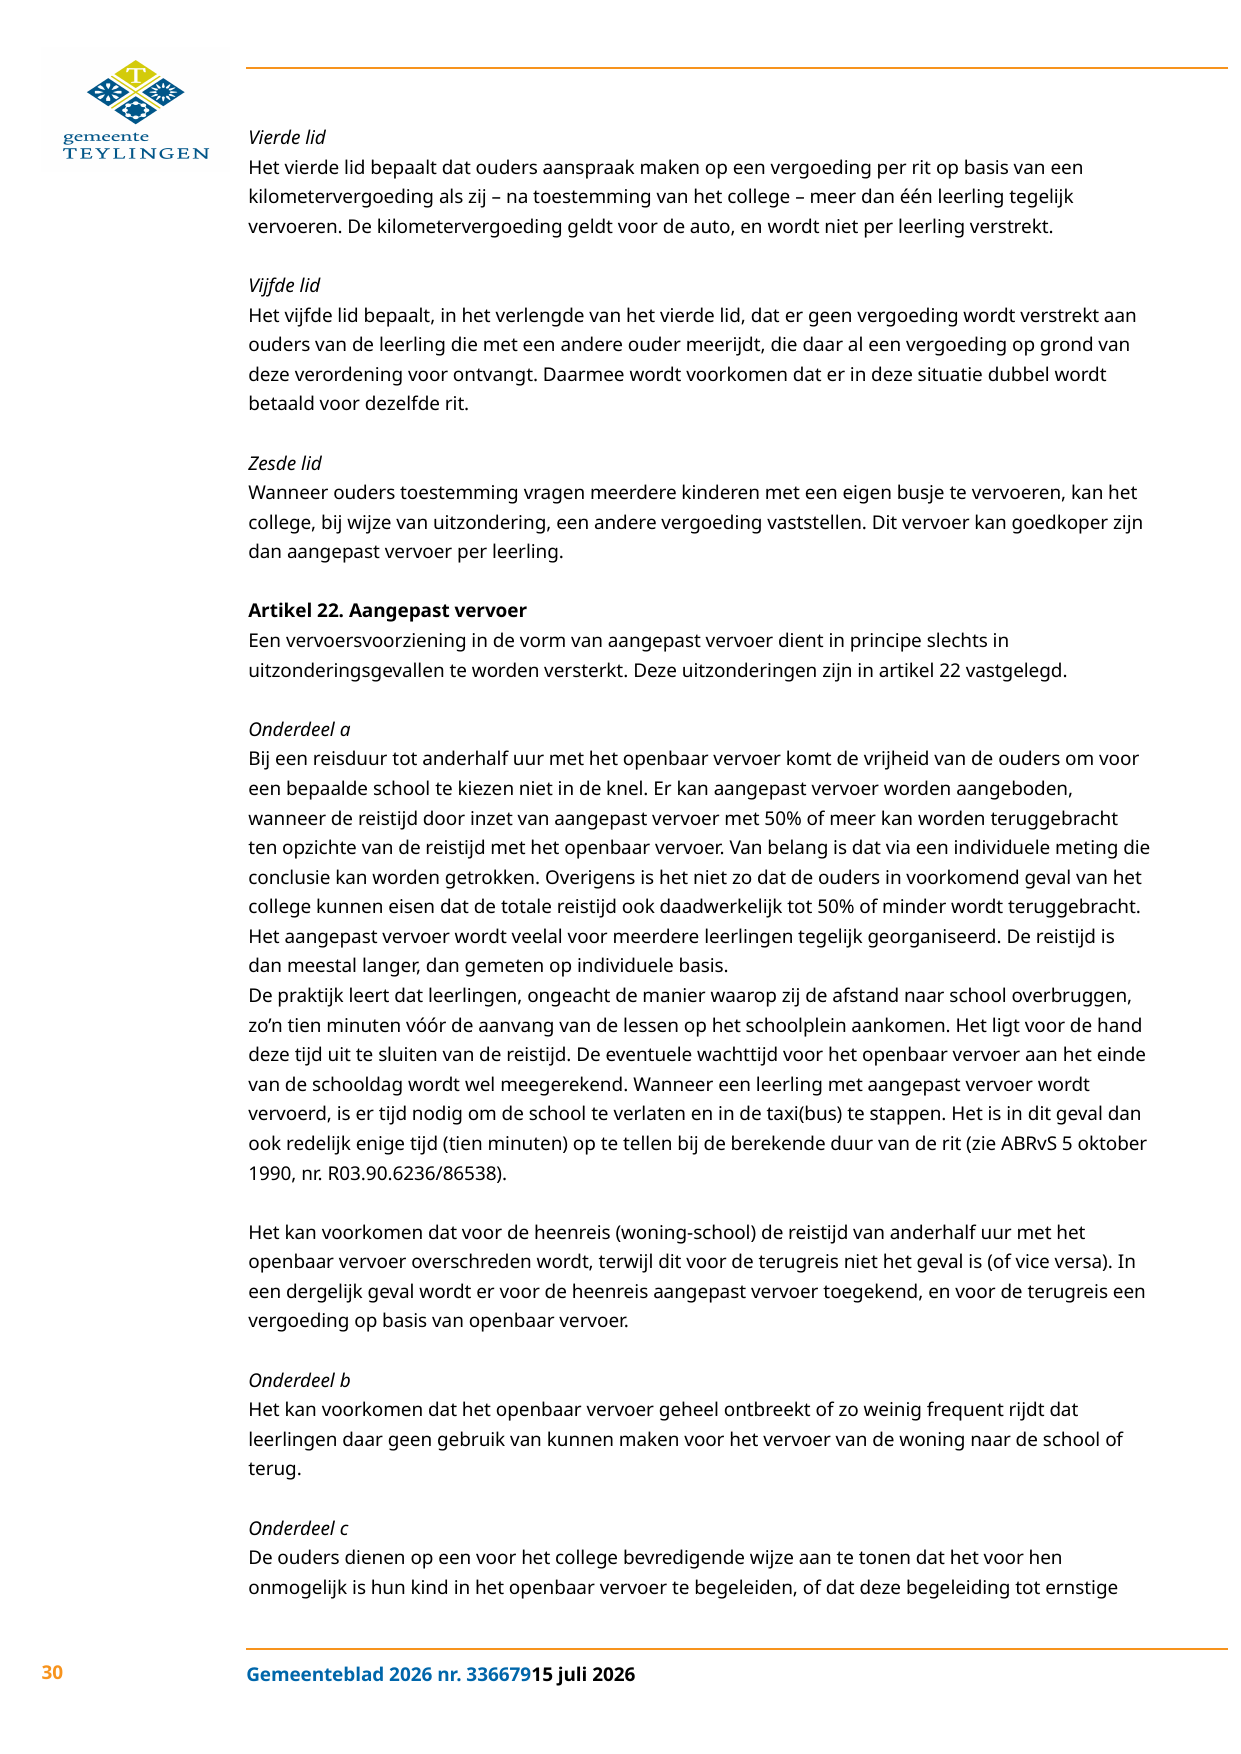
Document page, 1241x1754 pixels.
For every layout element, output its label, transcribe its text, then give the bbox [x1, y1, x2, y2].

text Een vervoersvoorziening in de vorm van aangepast vervoer dient in principe slechts in uitzonderingsgevallen te worden versterkt. Deze uitzonderingen zijn in artikel 22 vastgelegd. [248, 627, 1152, 683]
text Het vierde lid bepaalt dat ouders aanspraak maken op een vergoeding per rit op basis van een kilometervergoeding als zij – na toestemming van het college – meer dan één leerling tegelijk vervoeren. De kilometervergoeding geldt voor de auto, en wordt niet per leerling verstrekt. [248, 154, 1152, 239]
text Wanneer ouders toestemming vragen meerdere kinderen met een eigen busje te vervoeren, kan het college, bij wijze van uitzondering, een andere vergoeding vaststellen. Dit vervoer kan goedkoper zijn dan aangepast vervoer per leerling. [248, 479, 1152, 564]
text Onderdeel a [248, 716, 1152, 742]
text Het kan voorkomen dat het openbaar vervoer geheel ontbreekt of zo weinig frequent rijdt dat leerlingen daar geen gebruik van kunnen maken voor het vervoer van de woning naar de school of terug. [248, 1396, 1152, 1481]
text De ouders dienen op een voor het college bevredigende wijze aan te tonen dat het voor hen onmogelijk is hun kind in het openbaar vervoer te begeleiden, of dat deze begeleiding tot ernstige [248, 1544, 1152, 1600]
text Onderdeel c [248, 1515, 1152, 1541]
text De praktijk leert dat leerlingen, ongeacht de manier waarop zij de afstand naar school overbruggen, zo’n tien minuten vóór de aanvang van de lessen op het schoolplein aankomen. Het ligt voor de hand deze tijd uit te sluiten van de reistijd. De eventuele wachttijd voor het openbaar vervoer aan het einde van de schooldag wordt wel meegerekend. Wanneer een leerling met aangepast vervoer wordt vervoerd, is er tijd nodig om de school te verlaten en in de taxi(bus) te stappen. Het is in dit geval dan ook redelijk enige tijd (tien minuten) op te tellen bij de berekende duur van de rit (zie ABRvS 5 oktober 1990, nr. R03.90.6236/86538). [248, 982, 1152, 1186]
text Vierde lid [248, 124, 1152, 150]
text Vijfde lid [248, 272, 1152, 298]
text Zesde lid [248, 450, 1152, 476]
text Artikel 22. Aangepast vervoer [248, 598, 1152, 623]
text Het kan voorkomen dat voor de heenreis (woning-school) de reistijd van anderhalf uur met het openbaar vervoer overschreden wordt, terwijl dit voor de terugreis niet het geval is (of vice versa). In een dergelijk geval wordt er voor de heenreis aangepast vervoer toegekend, en voor de terugreis een vergoeding op basis van openbaar vervoer. [248, 1219, 1152, 1333]
text Onderdeel b [248, 1367, 1152, 1393]
text Het vijfde lid bepaalt, in het verlengde van het vierde lid, dat er geen vergoeding wordt verstrekt aan ouders van de leerling die met een andere ouder meerijdt, die daar al een vergoeding op grond van deze verordening voor ontvangt. Daarmee wordt voorkomen dat er in deze situatie dubbel wordt betaald voor dezelfde rit. [248, 302, 1152, 416]
text Bij een reisduur tot anderhalf uur met het openbaar vervoer komt de vrijheid van de ouders om voor een bepaalde school te kiezen niet in de knel. Er kan aangepast vervoer worden aangeboden, wanneer de reistijd door inzet van aangepast vervoer met 50% of meer kan worden teruggebracht ten opzichte van de reistijd met het openbaar vervoer. Van belang is dat via een individuele meting die conclusie kan worden getrokken. Overigens is het niet zo dat de ouders in voorkomend geval van het college kunnen eisen dat de totale reistijd ook daadwerkelijk tot 50% of minder wordt teruggebracht. Het aangepast vervoer wordt veelal voor meerdere leerlingen tegelijk georganiseerd. De reistijd is dan meestal langer, dan gemeten op individuele basis. [248, 746, 1152, 978]
picture [41, 47, 231, 172]
